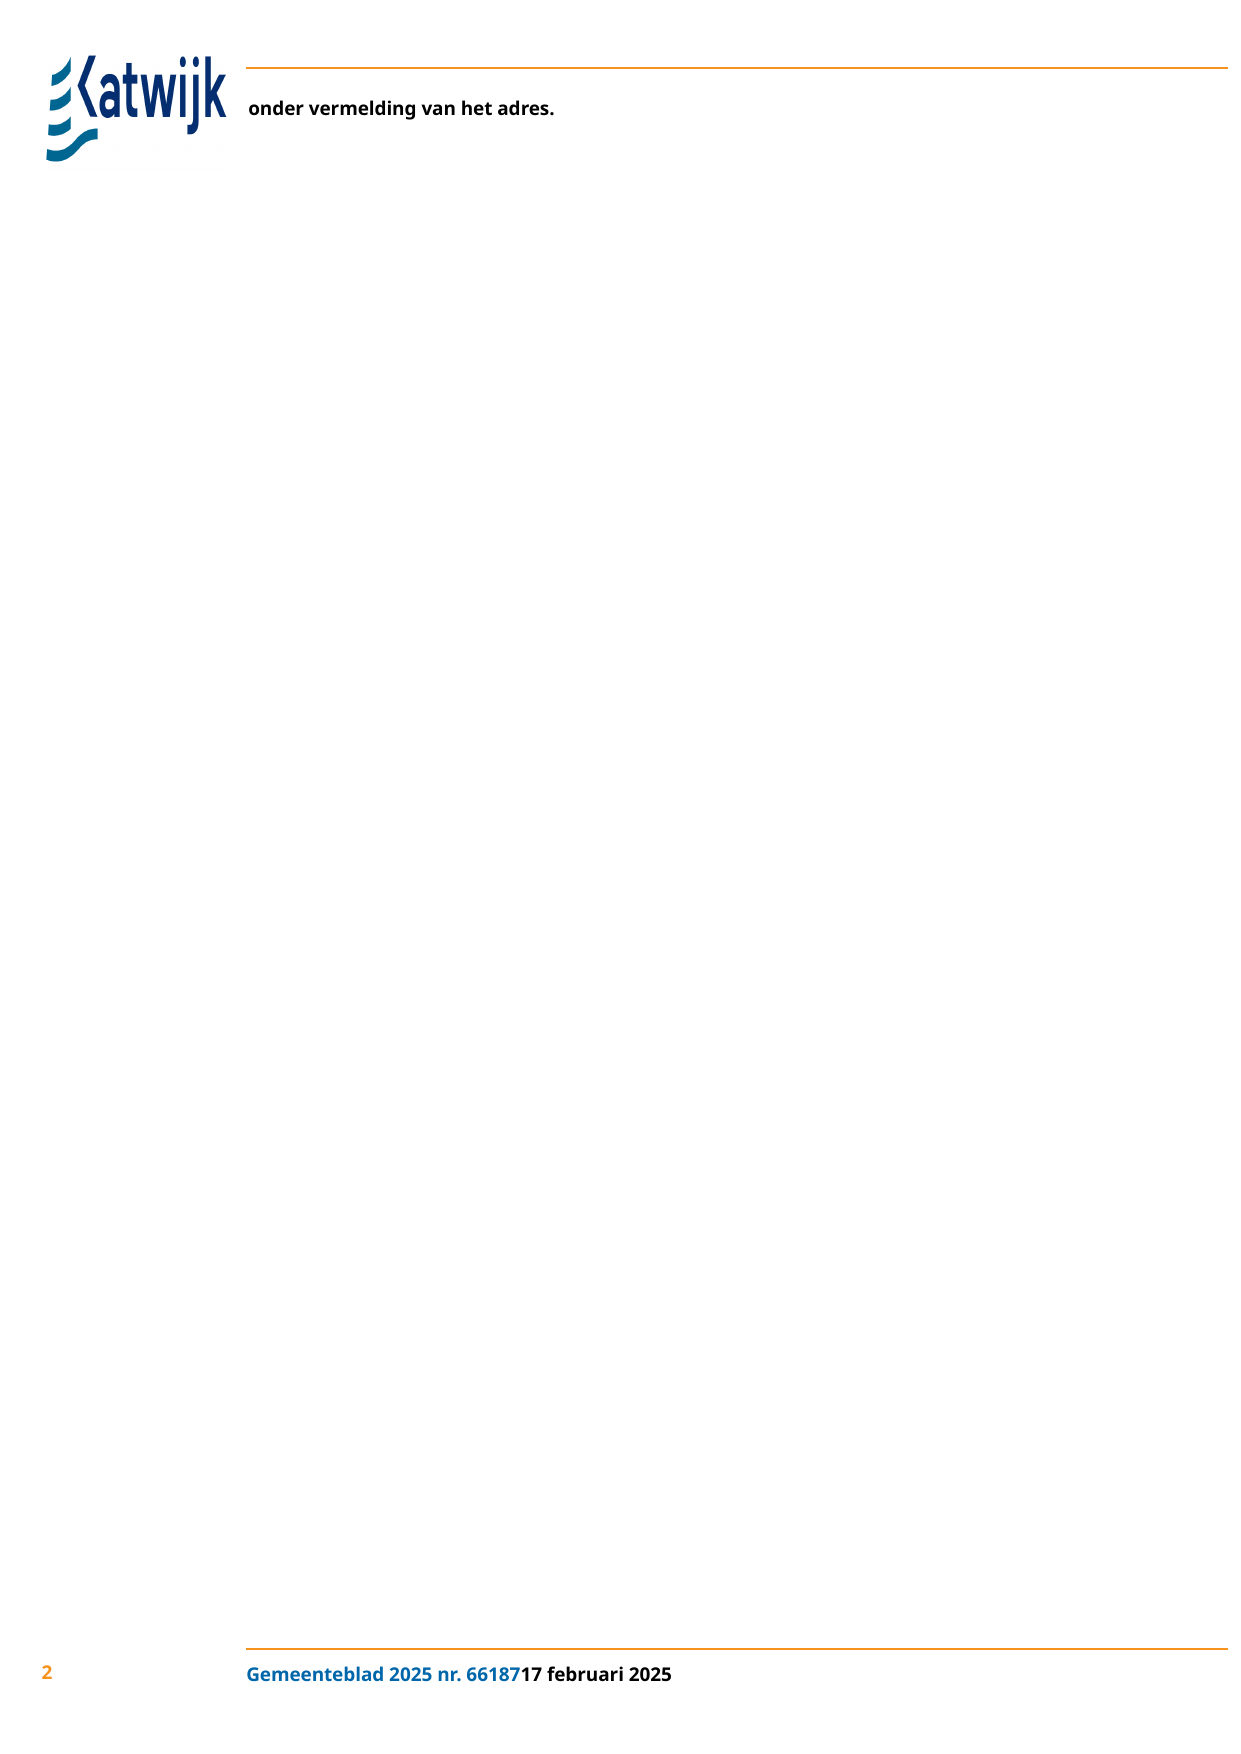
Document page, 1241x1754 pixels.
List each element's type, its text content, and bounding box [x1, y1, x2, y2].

picture [41, 47, 231, 172]
text onder vermelding van het adres. [248, 95, 1152, 121]
